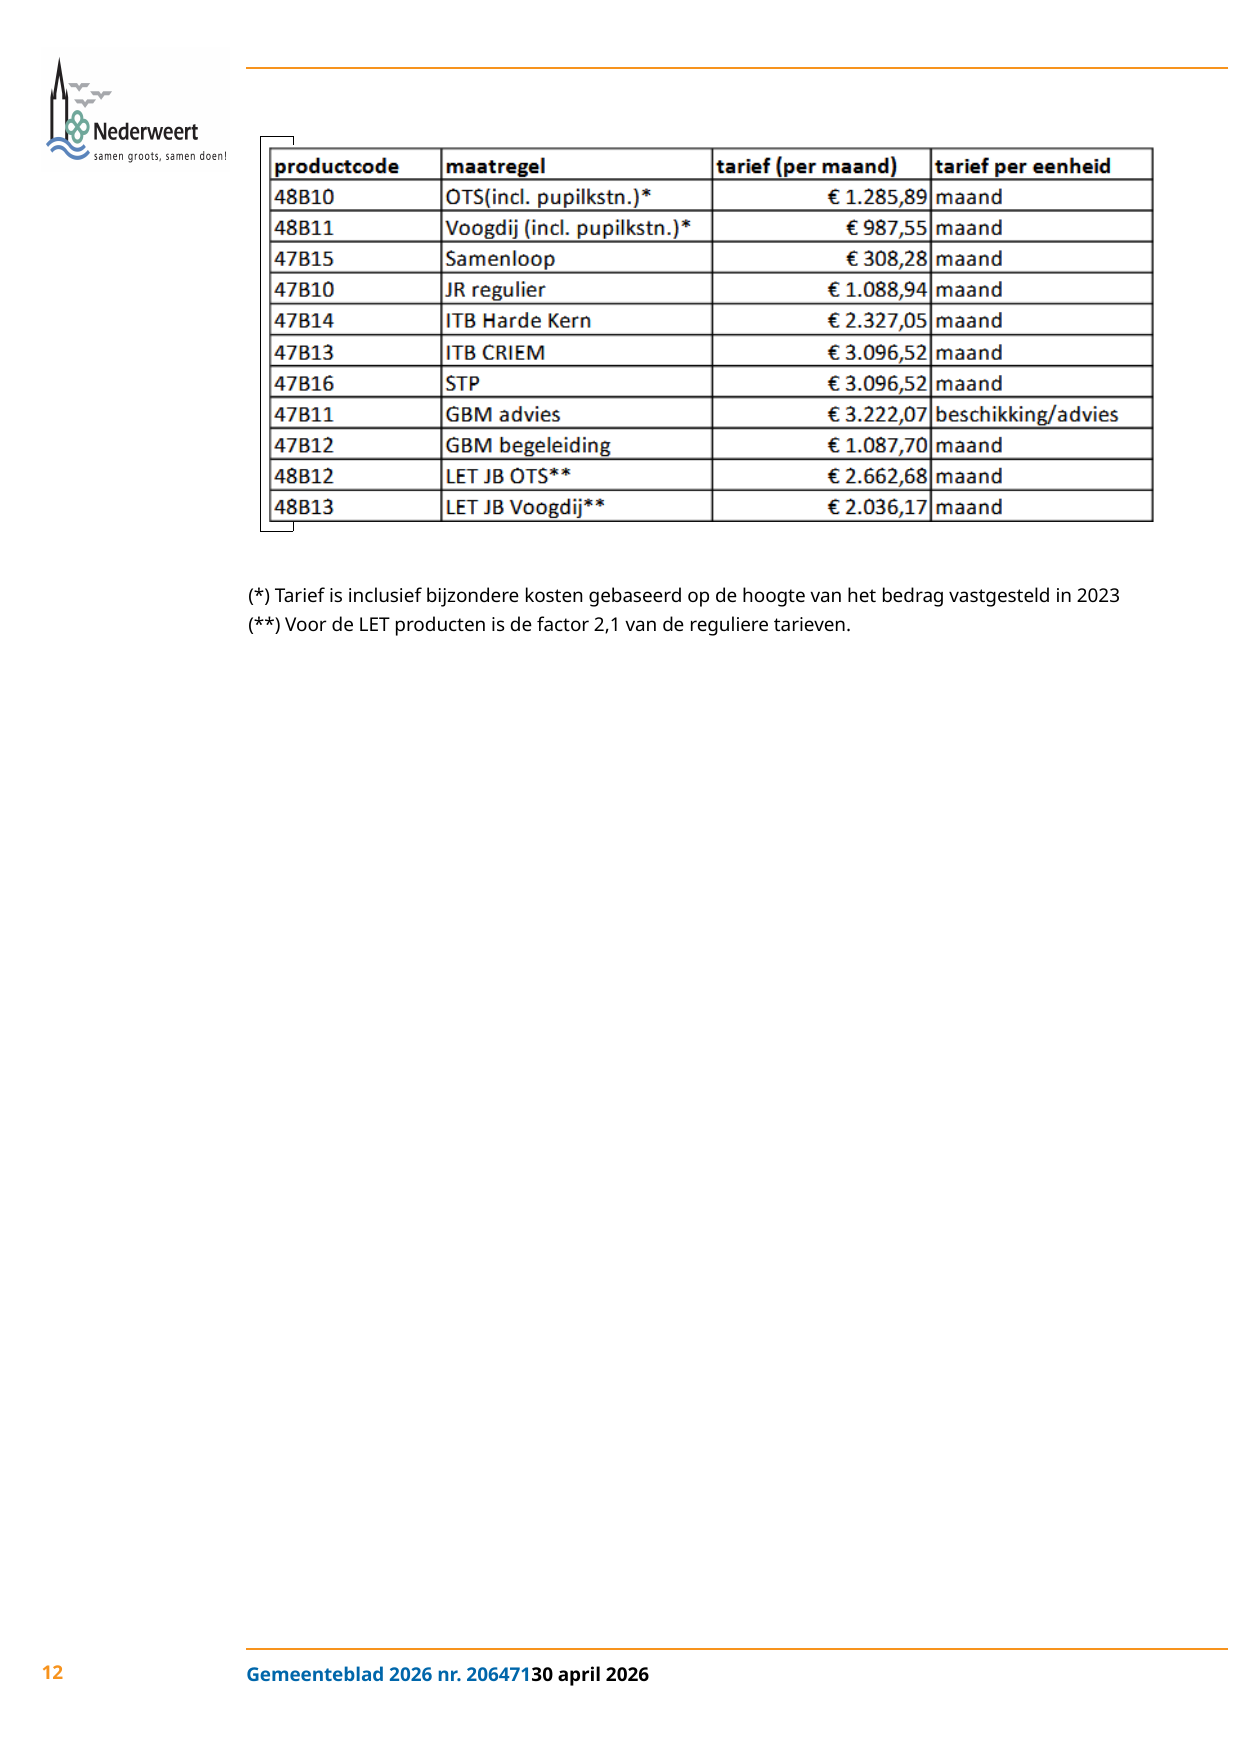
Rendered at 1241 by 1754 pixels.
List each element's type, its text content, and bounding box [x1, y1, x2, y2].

picture [41, 47, 231, 172]
text (**) Voor de LET producten is de factor 2,1 van de reguliere tarieven. [248, 611, 1152, 637]
text (*) Tarief is inclusief bijzondere kosten gebaseerd op de hoogte van het bedrag vastgesteld in 2023 [248, 582, 1152, 608]
picture [268, 145, 1155, 522]
